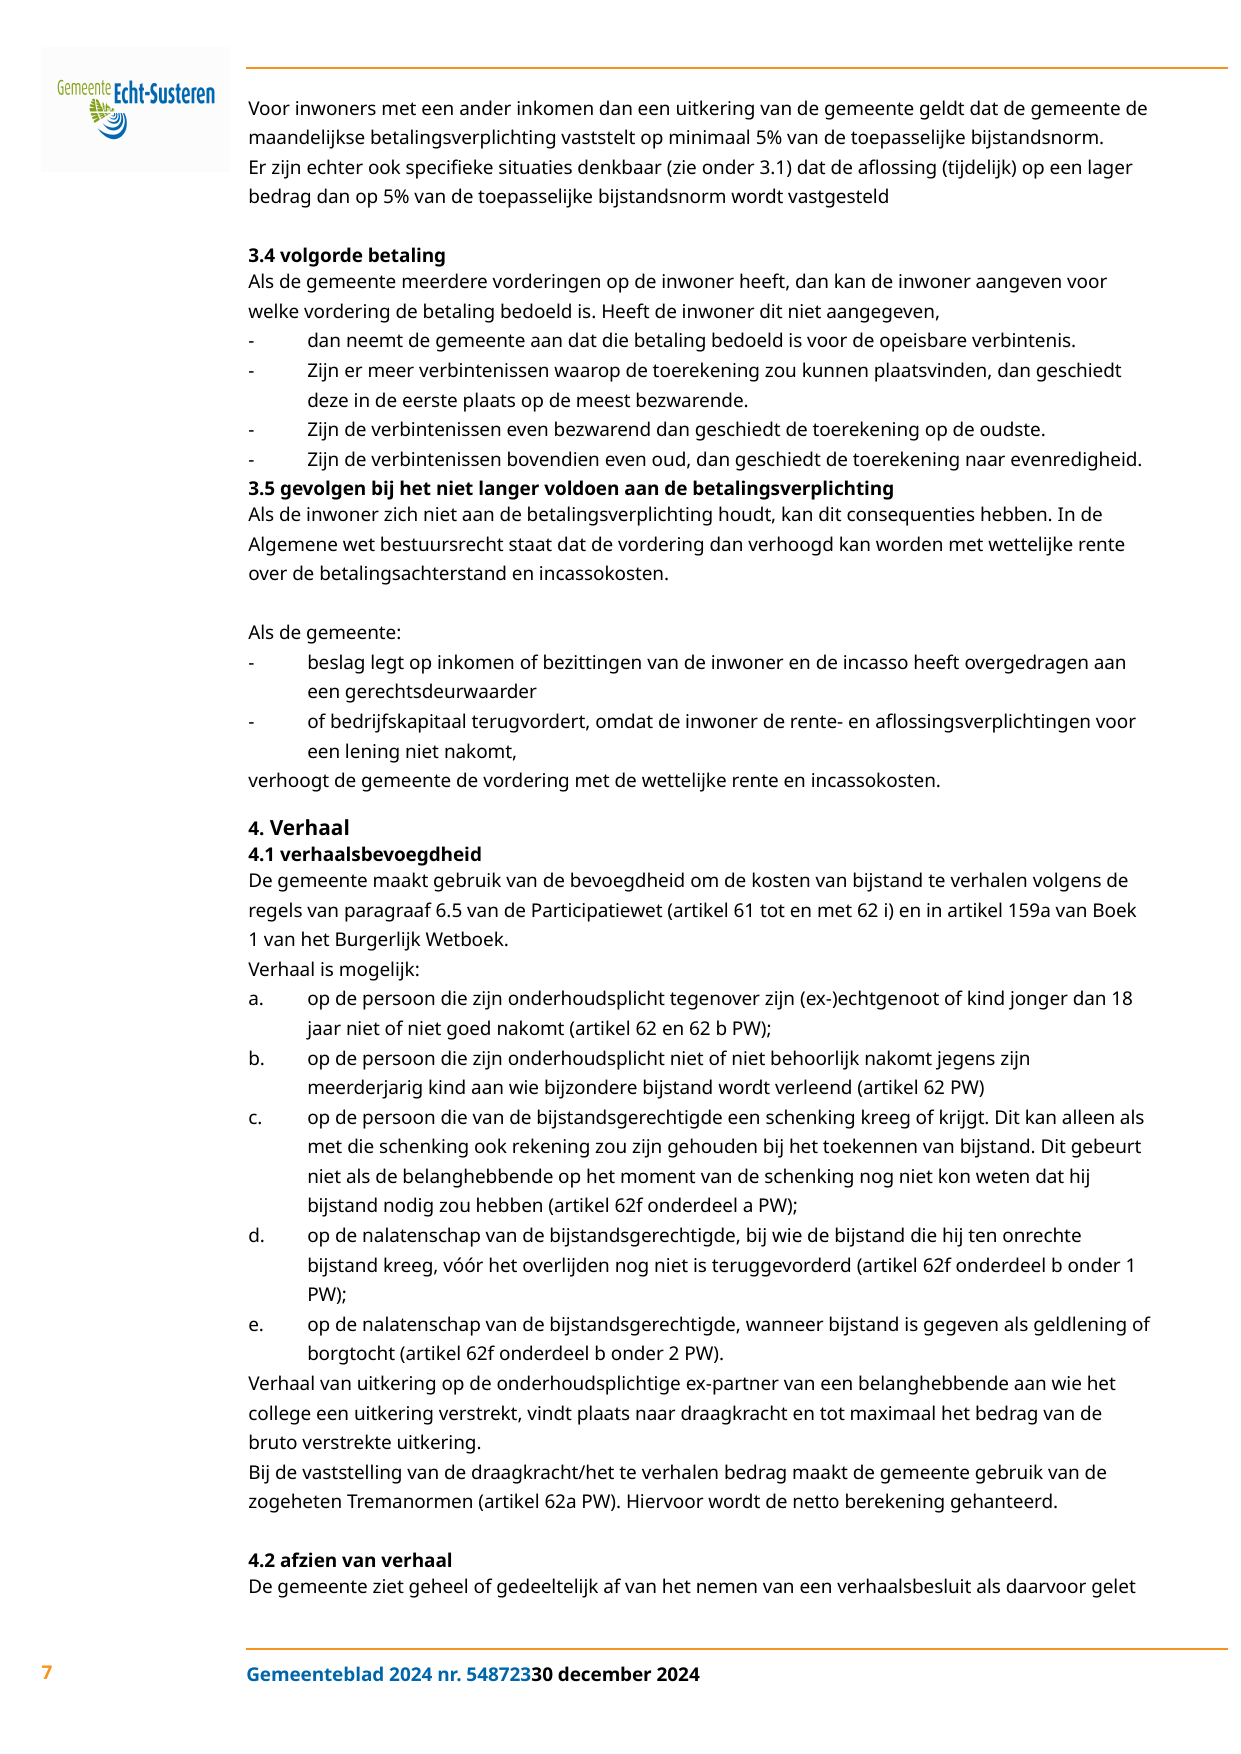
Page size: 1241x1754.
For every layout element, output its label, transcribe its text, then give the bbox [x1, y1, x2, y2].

list op de persoon die van de bijstandsgerechtigde een schenking kreeg of krijgt. Dit kan alleen als met die schenking ook rekening zou zijn gehouden bij het toekennen van bijstand. Dit gebeurt niet als de belanghebbende op het moment van de schenking nog niet kon weten dat hij bijstand nodig zou hebben (artikel 62f onderdeel a PW); [248, 1104, 1152, 1218]
text De gemeente maakt gebruik van de bevoegdheid om de kosten van bijstand te verhalen volgens de regels van paragraaf 6.5 van de Participatiewet (artikel 61 tot en met 62 i) en in artikel 159a van Boek 1 van het Burgerlijk Wetboek. [248, 867, 1152, 952]
list Zijn de verbintenissen bovendien even oud, dan geschiedt de toerekening naar evenredigheid. [248, 446, 1152, 472]
text 3.4 volgorde betaling [248, 243, 1152, 268]
text 4. Verhaal [248, 813, 1152, 842]
text Verhaal van uitkering op de onderhoudsplichtige ex-partner van een belanghebbende aan wie het college een uitkering verstrekt, vindt plaats naar draagkracht en tot maximaal het bedrag van de bruto verstrekte uitkering. [248, 1370, 1152, 1455]
list op de persoon die zijn onderhoudsplicht tegenover zijn (ex-)echtgenoot of kind jonger dan 18 jaar niet of niet goed nakomt (artikel 62 en 62 b PW); [248, 986, 1152, 1041]
text 3.5 gevolgen bij het niet langer voldoen aan de betalingsverplichting [248, 476, 1152, 501]
list op de nalatenschap van de bijstandsgerechtigde, bij wie de bijstand die hij ten onrechte bijstand kreeg, vóór het overlijden nog niet is teruggevorderd (artikel 62f onderdeel b onder 1 PW); [248, 1222, 1152, 1307]
text 4.2 afzien van verhaal [248, 1548, 1152, 1573]
text 4.1 verhaalsbevoegdheid [248, 842, 1152, 867]
list op de persoon die zijn onderhoudsplicht niet of niet behoorlijk nakomt jegens zijn meerderjarig kind aan wie bijzondere bijstand wordt verleend (artikel 62 PW) [248, 1045, 1152, 1100]
text Als de gemeente: [248, 619, 1152, 645]
list Zijn de verbintenissen even bezwarend dan geschiedt de toerekening op de oudste. [248, 416, 1152, 442]
text Als de gemeente meerdere vorderingen op de inwoner heeft, dan kan de inwoner aangeven voor welke vordering de betaling bedoeld is. Heeft de inwoner dit niet aangegeven, [248, 268, 1152, 324]
list of bedrijfskapitaal terugvordert, omdat de inwoner de rente- en aflossingsverplichtingen voor een lening niet nakomt, [248, 708, 1152, 764]
text Voor inwoners met een ander inkomen dan een uitkering van de gemeente geldt dat de gemeente de maandelijkse betalingsverplichting vaststelt op minimaal 5% van de toepasselijke bijstandsnorm. [248, 95, 1152, 150]
text Als de inwoner zich niet aan de betalingsverplichting houdt, kan dit consequenties hebben. In de Algemene wet bestuursrecht staat dat de vordering dan verhoogd kan worden met wettelijke rente over de betalingsachterstand en incassokosten. [248, 501, 1152, 586]
list beslag legt op inkomen of bezittingen van de inwoner en de incasso heeft overgedragen aan een gerechtsdeurwaarder [248, 649, 1152, 704]
list op de nalatenschap van de bijstandsgerechtigde, wanneer bijstand is gegeven als geldlening of borgtocht (artikel 62f onderdeel b onder 2 PW). [248, 1311, 1152, 1366]
text verhoogt de gemeente de vordering met de wettelijke rente en incassokosten. [248, 767, 1152, 793]
text Verhaal is mogelijk: [248, 956, 1152, 982]
picture [41, 47, 231, 172]
text Er zijn echter ook specifieke situaties denkbaar (zie onder 3.1) dat de aflossing (tijdelijk) op een lager bedrag dan op 5% van de toepasselijke bijstandsnorm wordt vastgesteld [248, 154, 1152, 209]
text De gemeente ziet geheel of gedeeltelijk af van het nemen van een verhaalsbesluit als daarvoor gelet [248, 1573, 1152, 1599]
list dan neemt de gemeente aan dat die betaling bedoeld is voor de opeisbare verbintenis. [248, 328, 1152, 353]
text Bij de vaststelling van de draagkracht/het te verhalen bedrag maakt de gemeente gebruik van de zogeheten Tremanormen (artikel 62a PW). Hiervoor wordt de netto berekening gehanteerd. [248, 1459, 1152, 1514]
list Zijn er meer verbintenissen waarop de toerekening zou kunnen plaatsvinden, dan geschiedt deze in de eerste plaats op de meest bezwarende. [248, 357, 1152, 412]
